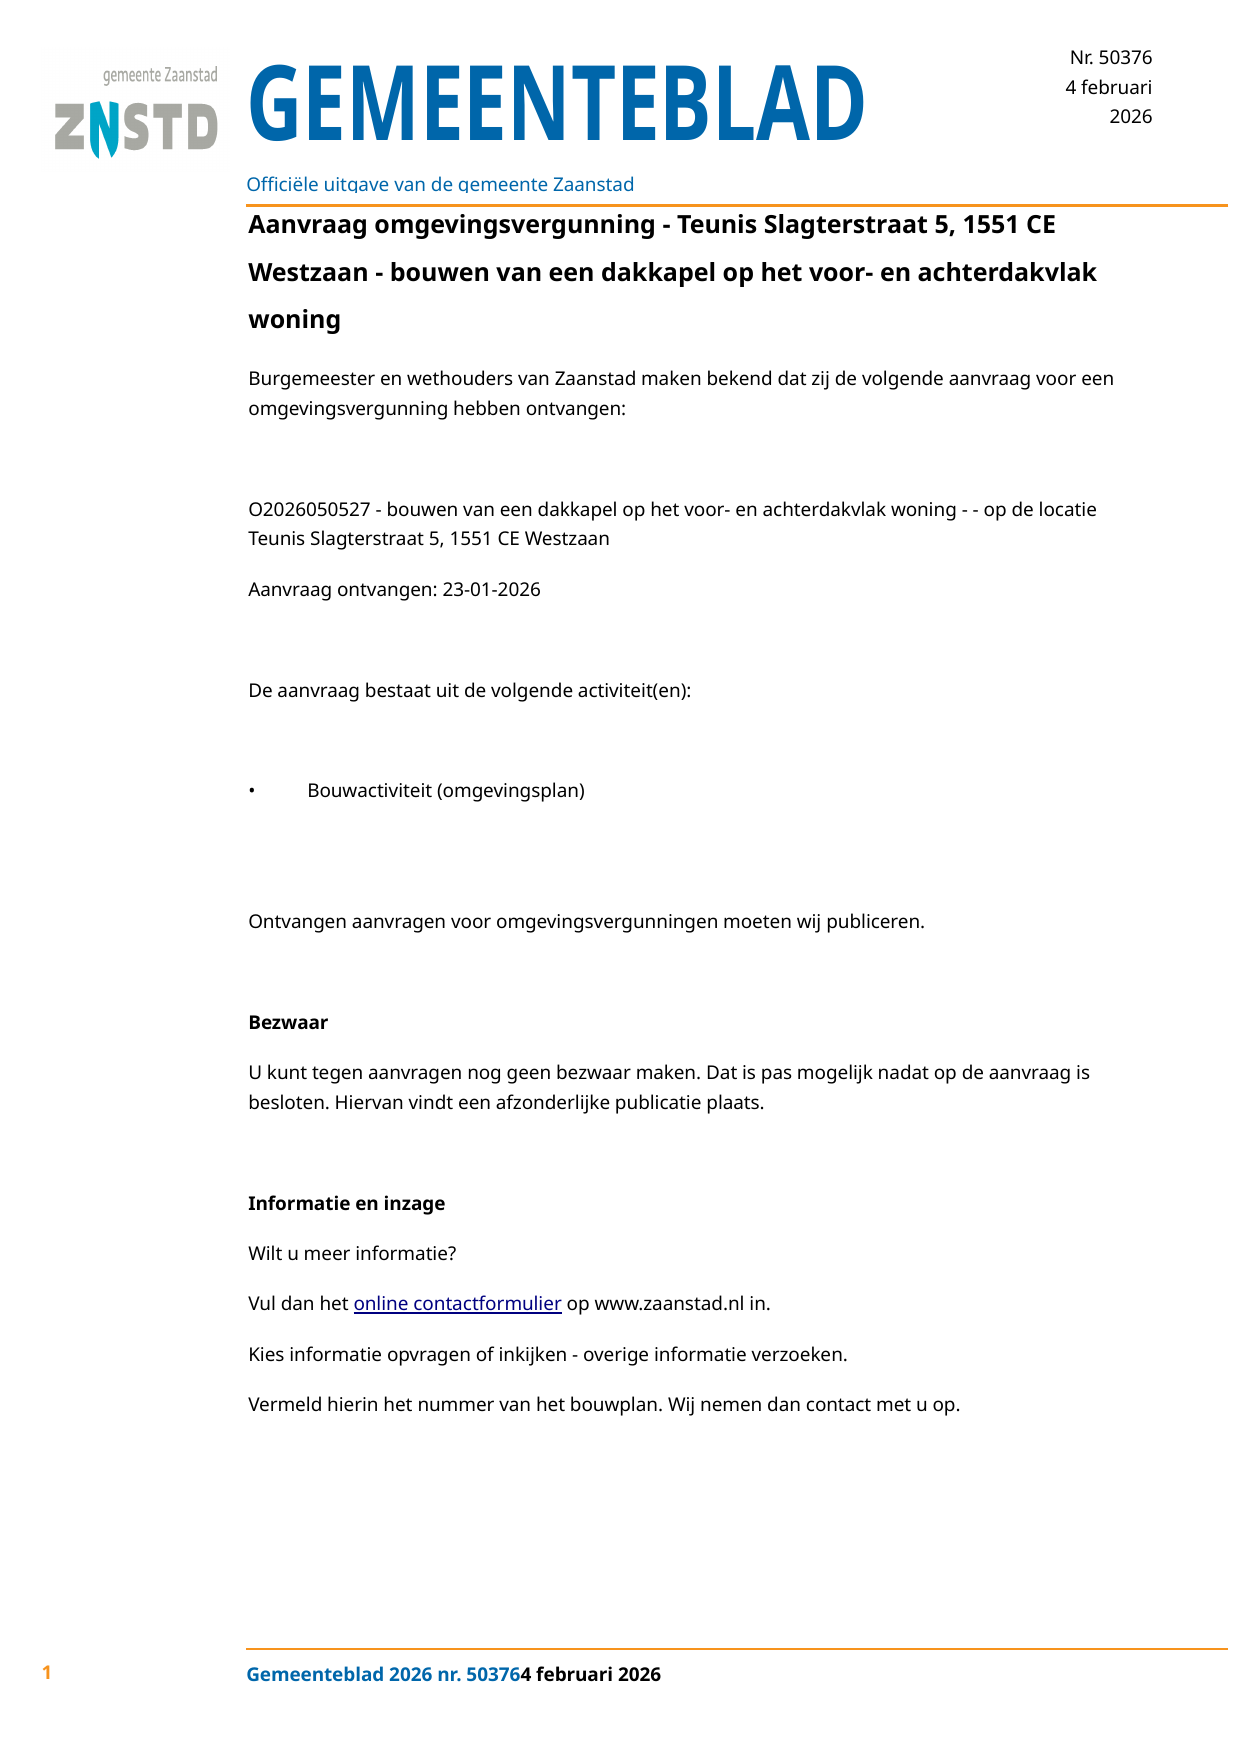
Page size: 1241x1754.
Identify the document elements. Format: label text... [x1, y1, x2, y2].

text Wilt u meer informatie? [248, 1240, 1152, 1266]
text Bezwaar [248, 1009, 1152, 1034]
text Aanvraag omgevingsvergunning - Teunis Slagterstraat 5, 1551 CE Westzaan - bouwen van een dakkapel op het voor- en achterdakvlak woning [248, 207, 1152, 336]
text Aanvraag ontvangen: 23-01-2026 [248, 576, 1152, 602]
text Informatie en inzage [248, 1190, 1152, 1215]
picture [41, 47, 231, 172]
text O2026050527 - bouwen van een dakkapel op het voor- en achterdakvlak woning - - op de locatie Teunis Slagterstraat 5, 1551 CE Westzaan [248, 496, 1152, 551]
text Ontvangen aanvragen voor omgevingsvergunningen moeten wij publiceren. [248, 908, 1152, 934]
text Kies informatie opvragen of inkijken - overige informatie verzoeken. [248, 1341, 1152, 1367]
text Vul dan het online contactformulier op www.zaanstad.nl in. [248, 1291, 1152, 1316]
list Bouwactiviteit (omgevingsplan) [248, 778, 1152, 803]
text Vermeld hierin het nummer van het bouwplan. Wij nemen dan contact met u op. [248, 1391, 1152, 1417]
text Burgemeester en wethouders van Zaanstad maken bekend dat zij de volgende aanvraag voor een omgevingsvergunning hebben ontvangen: [248, 366, 1152, 421]
text U kunt tegen aanvragen nog geen bezwaar maken. Dat is pas mogelijk nadat op de aanvraag is besloten. Hiervan vindt een afzonderlijke publicatie plaats. [248, 1059, 1152, 1114]
text De aanvraag bestaat uit de volgende activiteit(en): [248, 677, 1152, 702]
